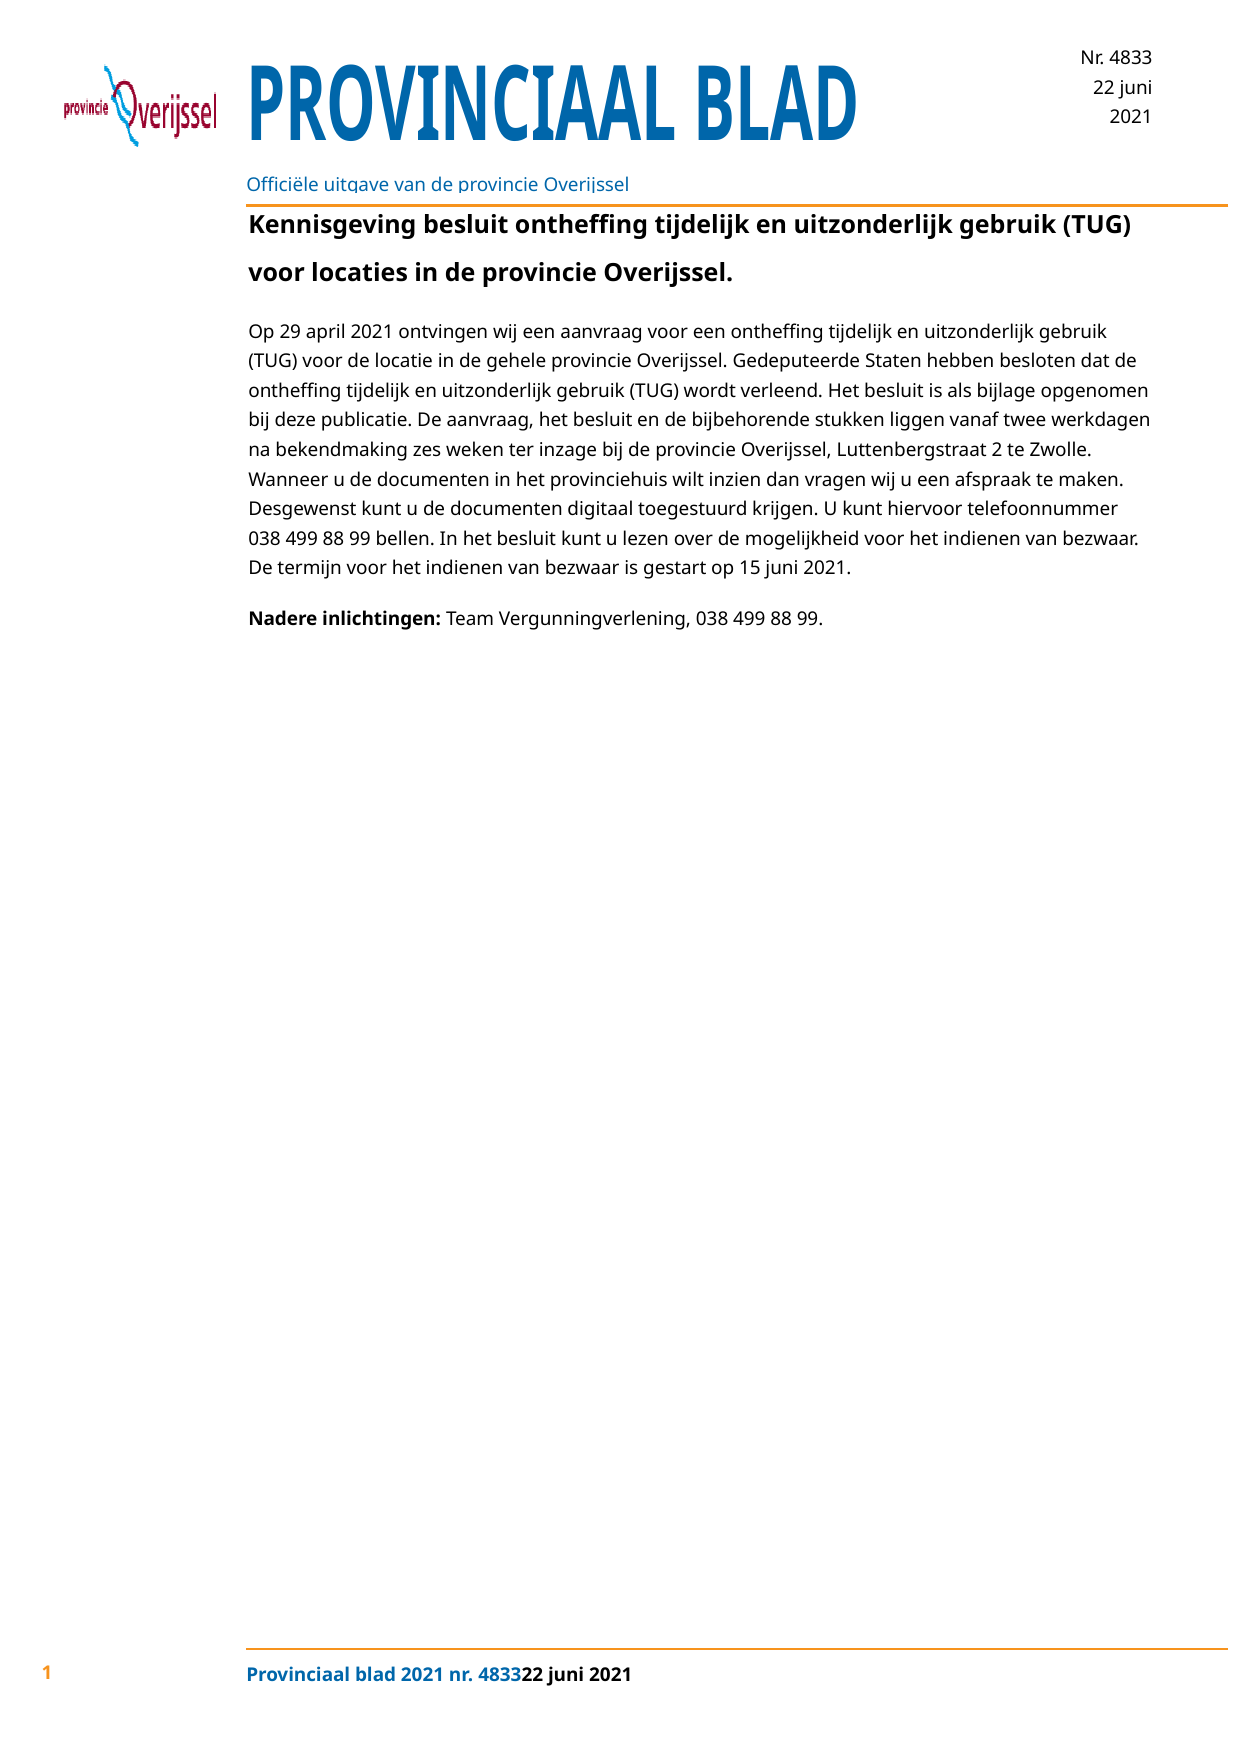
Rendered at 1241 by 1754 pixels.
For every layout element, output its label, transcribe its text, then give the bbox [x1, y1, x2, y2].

picture [41, 47, 231, 172]
text Op 29 april 2021 ontvingen wij een aanvraag voor een ontheffing tijdelijk en uitzonderlijk gebruik (TUG) voor de locatie in de gehele provincie Overijssel. Gedeputeerde Staten hebben besloten dat de ontheffing tijdelijk en uitzonderlijk gebruik (TUG) wordt verleend. Het besluit is als bijlage opgenomen bij deze publicatie. De aanvraag, het besluit en de bijbehorende stukken liggen vanaf twee werkdagen na bekendmaking zes weken ter inzage bij de provincie Overijssel, Luttenbergstraat 2 te Zwolle. Wanneer u de documenten in het provinciehuis wilt inzien dan vragen wij u een afspraak te maken. Desgewenst kunt u de documenten digitaal toegestuurd krijgen. U kunt hiervoor telefoonnummer 038 499 88 99 bellen. In het besluit kunt u lezen over de mogelijkheid voor het indienen van bezwaar. De termijn voor het indienen van bezwaar is gestart op 15 juni 2021. [248, 318, 1152, 580]
text Nadere inlichtingen: Team Vergunningverlening, 038 499 88 99. [248, 605, 1152, 631]
text Kennisgeving besluit ontheffing tijdelijk en uitzonderlijk gebruik (TUG) voor locaties in de provincie Overijssel. [248, 207, 1152, 288]
